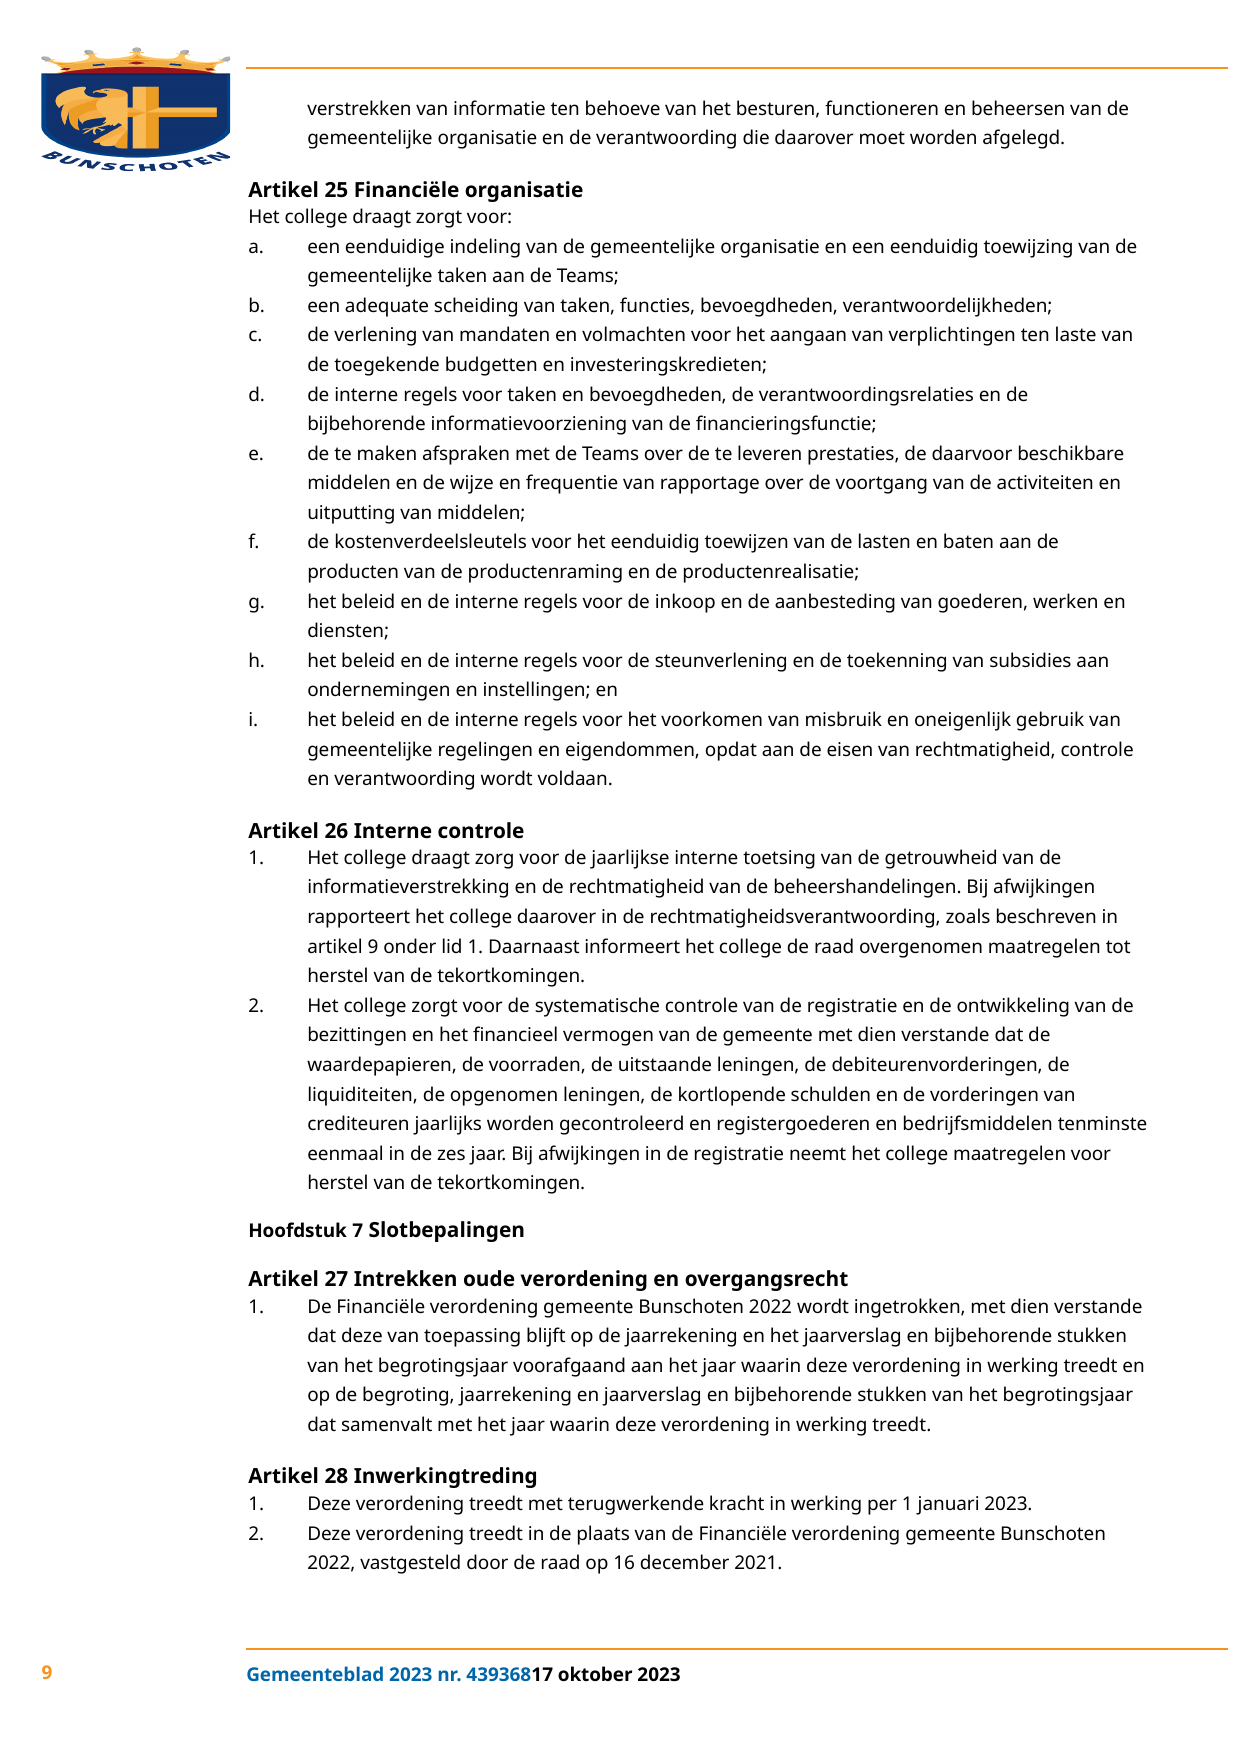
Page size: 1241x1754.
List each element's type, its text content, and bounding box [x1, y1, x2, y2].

text Hoofdstuk 7 Slotbepalingen [248, 1215, 1152, 1244]
list de te maken afspraken met de Teams over de te leveren prestaties, de daarvoor beschikbare middelen en de wijze en frequentie van rapportage over de voortgang van de activiteiten en uitputting van middelen; [248, 440, 1152, 525]
list een eenduidige indeling van de gemeentelijke organisatie en een eenduidig toewijzing van de gemeentelijke taken aan de Teams; [248, 233, 1152, 288]
text Artikel 28 Inwerkingtreding [248, 1462, 1152, 1490]
list het beleid en de interne regels voor het voorkomen van misbruik en oneigenlijk gebruik van gemeentelijke regelingen en eigendommen, opdat aan de eisen van rechtmatigheid, controle en verantwoording wordt voldaan. [248, 706, 1152, 791]
list de kostenverdeelsleutels voor het eenduidig toewijzen van de lasten en baten aan de producten van de productenraming en de productenrealisatie; [248, 529, 1152, 584]
list het beleid en de interne regels voor de steunverlening en de toekenning van subsidies aan ondernemingen en instellingen; en [248, 647, 1152, 702]
list Deze verordening treedt in de plaats van de Financiële verordening gemeente Bunschoten 2022, vastgesteld door de raad op 16 december 2021. [248, 1520, 1152, 1575]
list het beleid en de interne regels voor de inkoop en de aanbesteding van goederen, werken en diensten; [248, 588, 1152, 643]
list Het college draagt zorg voor de jaarlijkse interne toetsing van de getrouwheid van de informatieverstrekking en de rechtmatigheid van de beheershandelingen. Bij afwijkingen rapporteert het college daarover in de rechtmatigheidsverantwoording, zoals beschreven in artikel 9 onder lid 1. Daarnaast informeert het college de raad overgenomen maatregelen tot herstel van de tekortkomingen. [248, 844, 1152, 988]
text Artikel 25 Financiële organisatie [248, 175, 1152, 203]
list de interne regels voor taken en bevoegdheden, de verantwoordingsrelaties en de bijbehorende informatievoorziening van de financieringsfunctie; [248, 381, 1152, 436]
text Het college draagt zorgt voor: [248, 203, 1152, 229]
list Het college zorgt voor de systematische controle van de registratie en de ontwikkeling van de bezittingen en het financieel vermogen van de gemeente met dien verstande dat de waardepapieren, de voorraden, de uitstaande leningen, de debiteurenvorderingen, de liquiditeiten, de opgenomen leningen, de kortlopende schulden en de vorderingen van crediteuren jaarlijks worden gecontroleerd en registergoederen en bedrijfsmiddelen tenminste eenmaal in de zes jaar. Bij afwijkingen in de registratie neemt het college maatregelen voor herstel van de tekortkomingen. [248, 992, 1152, 1195]
picture [41, 47, 231, 172]
list De Financiële verordening gemeente Bunschoten 2022 wordt ingetrokken, met dien verstande dat deze van toepassing blijft op de jaarrekening en het jaarverslag en bijbehorende stukken van het begrotingsjaar voorafgaand aan het jaar waarin deze verordening in werking treedt en op de begroting, jaarrekening en jaarverslag en bijbehorende stukken van het begrotingsjaar dat samenvalt met het jaar waarin deze verordening in werking treedt. [248, 1293, 1152, 1437]
list Deze verordening treedt met terugwerkende kracht in werking per 1 januari 2023. [248, 1490, 1152, 1516]
list een adequate scheiding van taken, functies, bevoegdheden, verantwoordelijkheden; [248, 292, 1152, 318]
text Artikel 26 Interne controle [248, 816, 1152, 844]
list verstrekken van informatie ten behoeve van het besturen, functioneren en beheersen van de gemeentelijke organisatie en de verantwoording die daarover moet worden afgelegd. [248, 95, 1152, 150]
list de verlening van mandaten en volmachten voor het aangaan van verplichtingen ten laste van de toegekende budgetten en investeringskredieten; [248, 322, 1152, 377]
text Artikel 27 Intrekken oude verordening en overgangsrecht [248, 1264, 1152, 1293]
